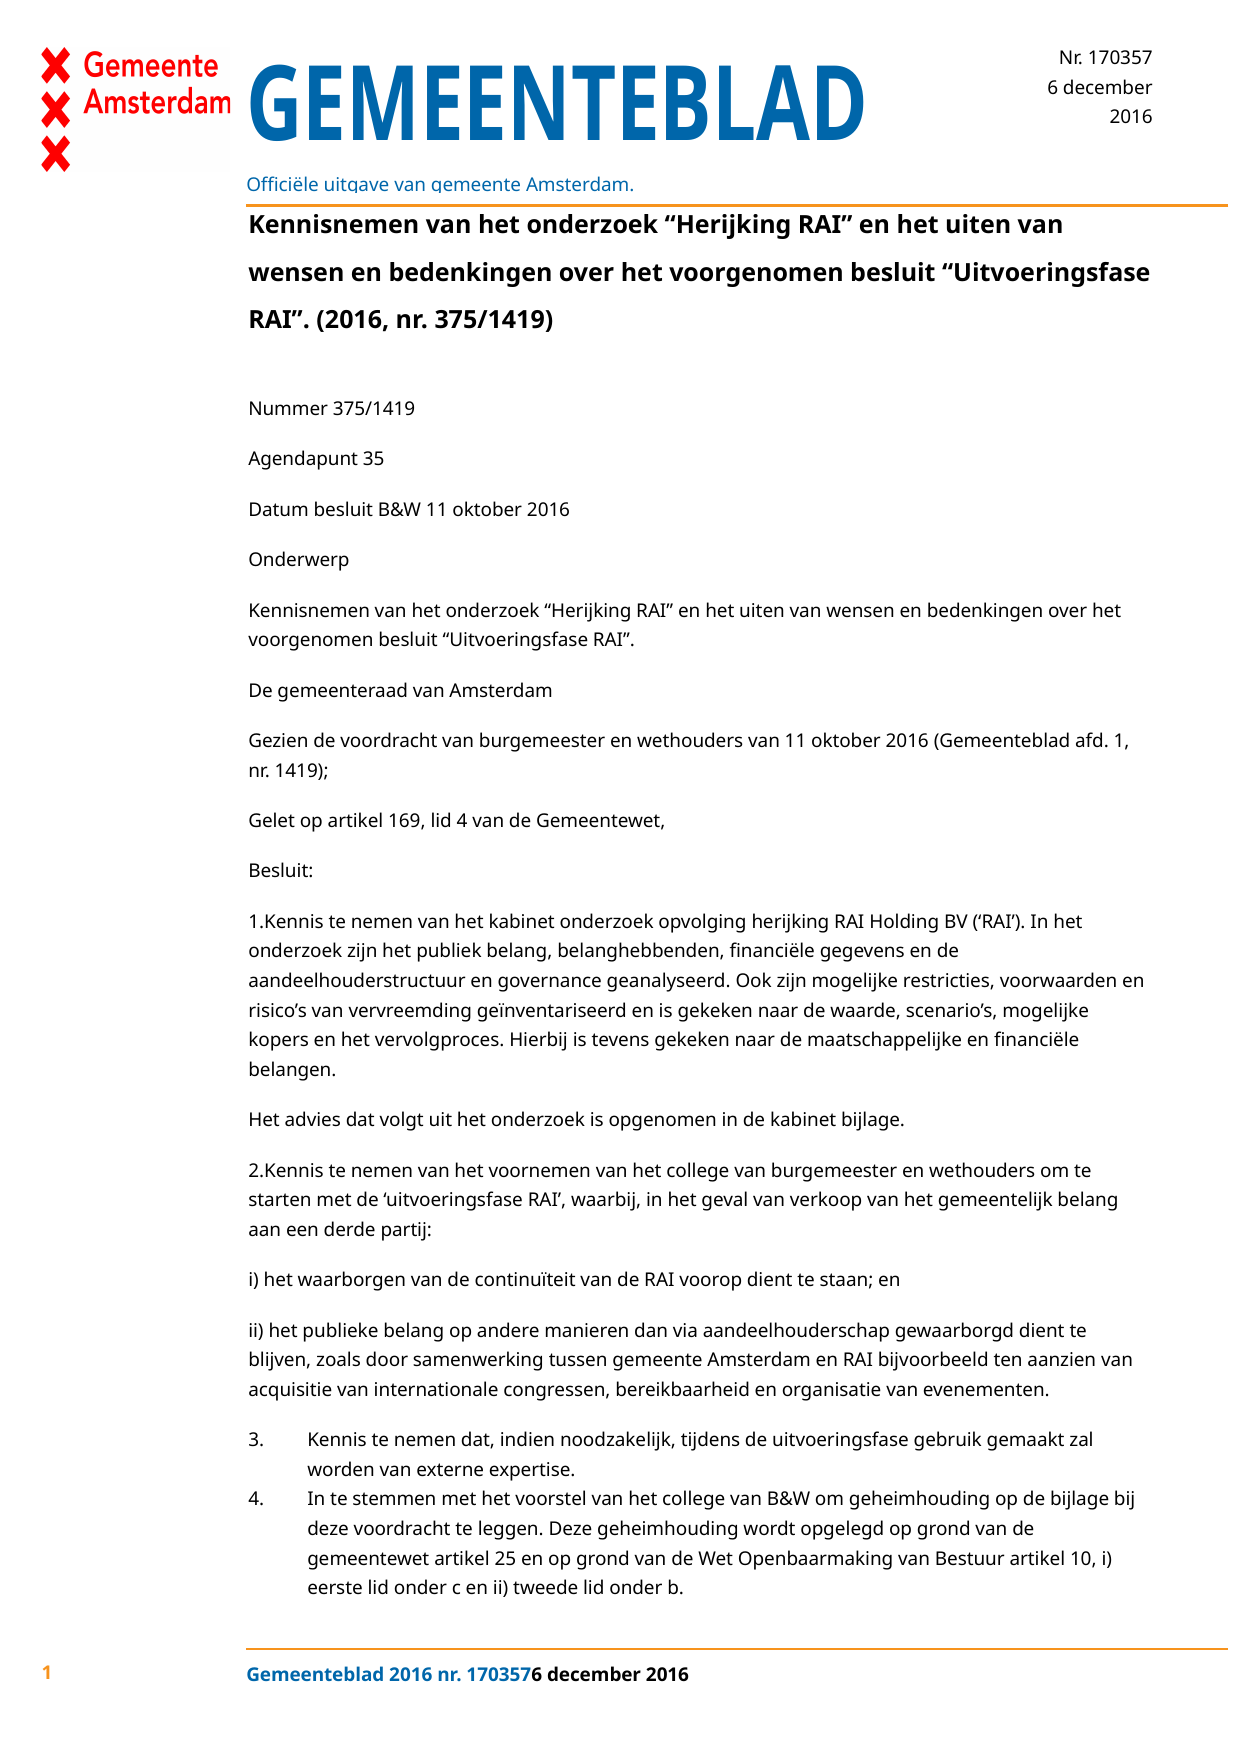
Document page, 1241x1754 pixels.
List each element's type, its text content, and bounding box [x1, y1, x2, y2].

picture [41, 47, 231, 172]
text Onderwerp [248, 546, 1152, 572]
list In te stemmen met het voorstel van het college van B&W om geheimhouding op de bijlage bij deze voordracht te leggen. Deze geheimhouding wordt opgelegd op grond van de gemeentewet artikel 25 en op grond van de Wet Openbaarmaking van Bestuur artikel 10, i) eerste lid onder c en ii) tweede lid onder b. [248, 1486, 1152, 1600]
text Nummer 375/1419 [248, 395, 1152, 421]
text Kennisnemen van het onderzoek “Herijking RAI” en het uiten van wensen en bedenkingen over het voorgenomen besluit “Uitvoeringsfase RAI”. (2016, nr. 375/1419) [248, 207, 1152, 336]
text Besluit: [248, 858, 1152, 883]
text Het advies dat volgt uit het onderzoek is opgenomen in de kabinet bijlage. [248, 1106, 1152, 1132]
text Datum besluit B&W 11 oktober 2016 [248, 496, 1152, 522]
text ii) het publieke belang op andere manieren dan via aandeelhouderschap gewaarborgd dient te blijven, zoals door samenwerking tussen gemeente Amsterdam en RAI bijvoorbeeld ten aanzien van acquisitie van internationale congressen, bereikbaarheid en organisatie van evenementen. [248, 1317, 1152, 1402]
text Gelet op artikel 169, lid 4 van de Gemeentewet, [248, 807, 1152, 833]
list Kennis te nemen dat, indien noodzakelijk, tijdens de uitvoeringsfase gebruik gemaakt zal worden van externe expertise. [248, 1426, 1152, 1482]
text 2.Kennis te nemen van het voornemen van het college van burgemeester en wethouders om te starten met de ‘uitvoeringsfase RAI’, waarbij, in het geval van verkoop van het gemeentelijk belang aan een derde partij: [248, 1157, 1152, 1242]
text Agendapunt 35 [248, 446, 1152, 471]
text 1.Kennis te nemen van het kabinet onderzoek opvolging herijking RAI Holding BV (‘RAI’). In het onderzoek zijn het publiek belang, belanghebbenden, financiële gegevens en de aandeelhouderstructuur en governance geanalyseerd. Ook zijn mogelijke restricties, voorwaarden en risico’s van vervreemding geïnventariseerd en is gekeken naar de waarde, scenario’s, mogelijke kopers en het vervolgproces. Hierbij is tevens gekeken naar de maatschappelijke en financiële belangen. [248, 908, 1152, 1082]
text i) het waarborgen van de continuïteit van de RAI voorop dient te staan; en [248, 1266, 1152, 1292]
text De gemeenteraad van Amsterdam [248, 677, 1152, 702]
text Kennisnemen van het onderzoek “Herijking RAI” en het uiten van wensen en bedenkingen over het voorgenomen besluit “Uitvoeringsfase RAI”. [248, 597, 1152, 652]
text Gezien de voordracht van burgemeester en wethouders van 11 oktober 2016 (Gemeenteblad afd. 1, nr. 1419); [248, 727, 1152, 782]
